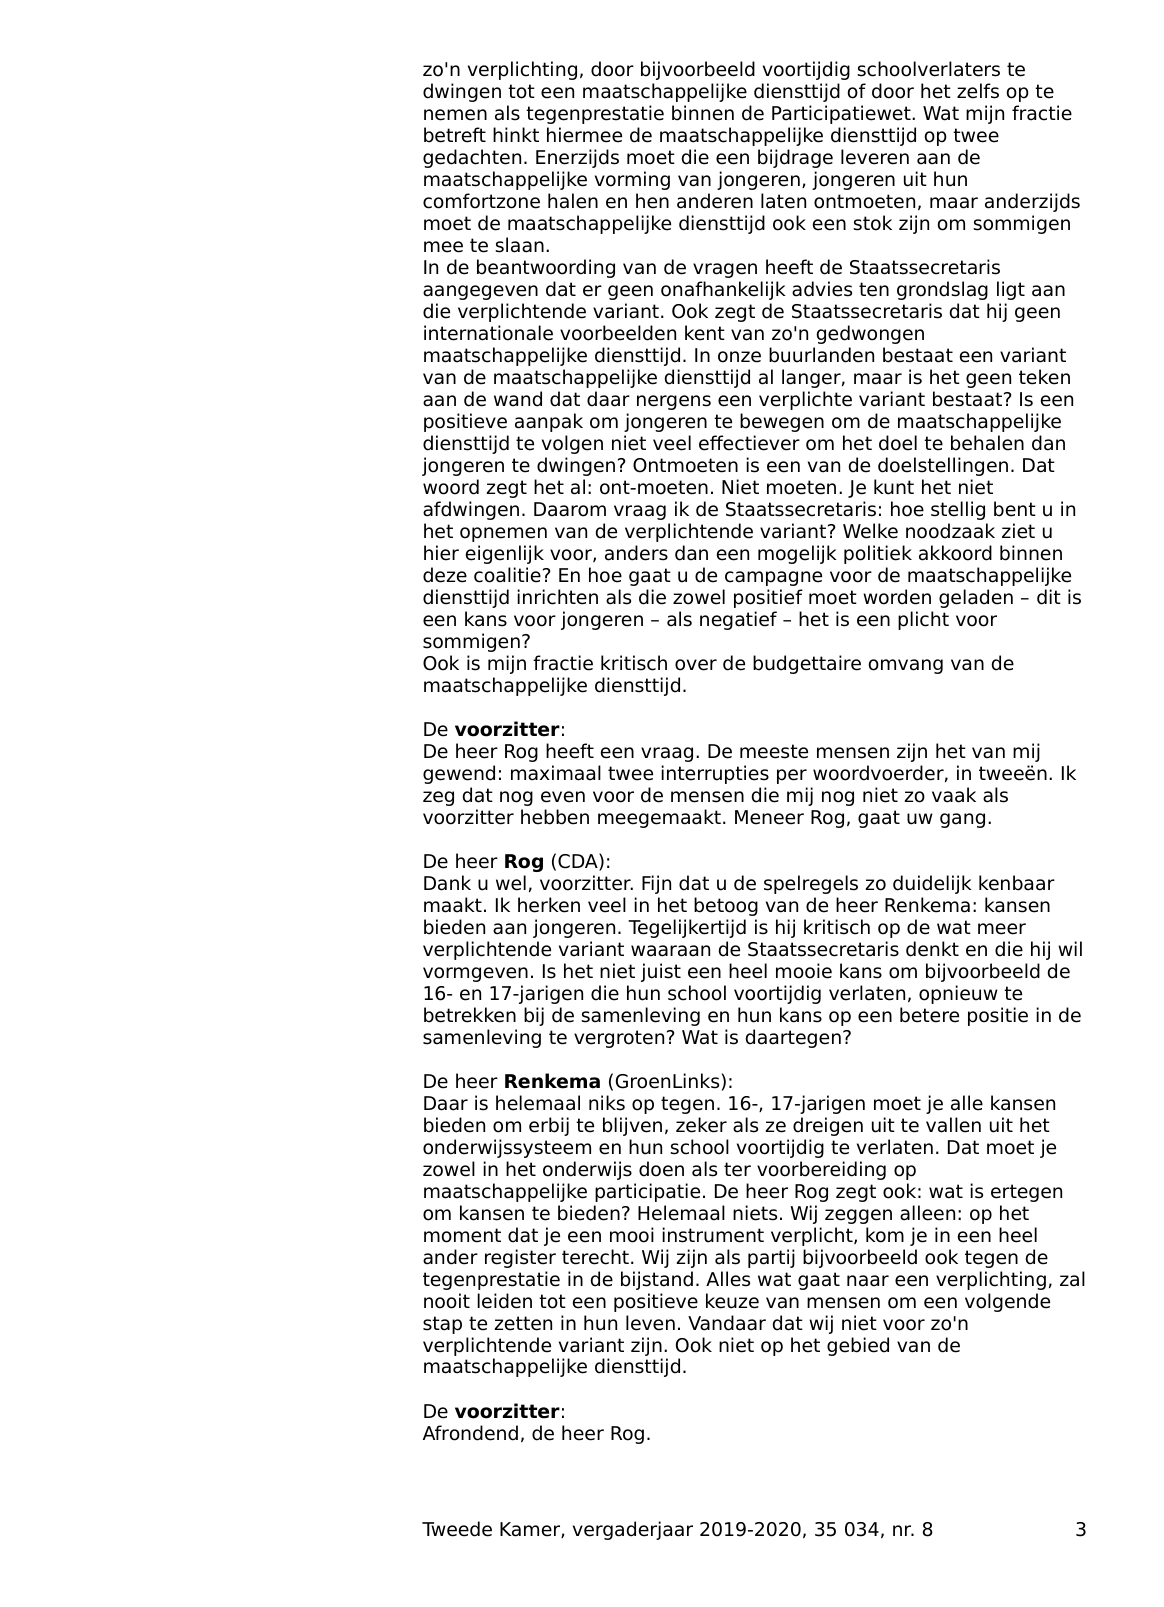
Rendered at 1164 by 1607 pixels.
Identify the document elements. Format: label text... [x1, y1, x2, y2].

text zo'n verplichting, door bijvoorbeeld voortijdig schoolverlaters te dwingen tot een maatschappelijke diensttijd of door het zelfs op te nemen als tegenprestatie binnen de Participatiewet. Wat mijn fractie betreft hinkt hiermee de maatschappelijke diensttijd op twee gedachten. Enerzijds moet die een bijdrage leveren aan de maatschappelijke vorming van jongeren, jongeren uit hun comfortzone halen en hen anderen laten ontmoeten, maar anderzijds moet de maatschappelijke diensttijd ook een stok zijn om sommigen mee te slaan. [422, 59, 1087, 257]
text De heer Renkema (GroenLinks): [422, 1071, 1087, 1093]
text Ook is mijn fractie kritisch over de budgettaire omvang van de maatschappelijke diensttijd. [422, 652, 1087, 696]
text Daar is helemaal niks op tegen. 16-, 17-jarigen moet je alle kansen bieden om erbij te blijven, zeker als ze dreigen uit te vallen uit het onderwijssysteem en hun school voortijdig te verlaten. Dat moet je zowel in het onderwijs doen als ter voorbereiding op maatschappelijke participatie. De heer Rog zegt ook: wat is ertegen om kansen te bieden? Helemaal niets. Wij zeggen alleen: op het moment dat je een mooi instrument verplicht, kom je in een heel ander register terecht. Wij zijn als partij bijvoorbeeld ook tegen de tegenprestatie in de bijstand. Alles wat gaat naar een verplichting, zal nooit leiden tot een positieve keuze van mensen om een volgende stap te zetten in hun leven. Vandaar dat wij niet voor zo'n verplichtende variant zijn. Ook niet op het gebied van de maatschappelijke diensttijd. [422, 1093, 1087, 1378]
text De heer Rog (CDA): [422, 851, 1087, 873]
text Dank u wel, voorzitter. Fijn dat u de spelregels zo duidelijk kenbaar maakt. Ik herken veel in het betoog van de heer Renkema: kansen bieden aan jongeren. Tegelijkertijd is hij kritisch op de wat meer verplichtende variant waaraan de Staatssecretaris denkt en die hij wil vormgeven. Is het niet juist een heel mooie kans om bijvoorbeeld de 16- en 17-jarigen die hun school voortijdig verlaten, opnieuw te betrekken bij de samenleving en hun kans op een betere positie in de samenleving te vergroten? Wat is daartegen? [422, 873, 1087, 1048]
text De voorzitter: [422, 719, 1087, 741]
text De voorzitter: [422, 1401, 1087, 1423]
text Afrondend, de heer Rog. [422, 1423, 1087, 1444]
text De heer Rog heeft een vraag. De meeste mensen zijn het van mij gewend: maximaal twee interrupties per woordvoerder, in tweeën. Ik zeg dat nog even voor de mensen die mij nog niet zo vaak als voorzitter hebben meegemaakt. Meneer Rog, gaat uw gang. [422, 741, 1087, 828]
text In de beantwoording van de vragen heeft de Staatssecretaris aangegeven dat er geen onafhankelijk advies ten grondslag ligt aan die verplichtende variant. Ook zegt de Staatssecretaris dat hij geen internationale voorbeelden kent van zo'n gedwongen maatschappelijke diensttijd. In onze buurlanden bestaat een variant van de maatschappelijke diensttijd al langer, maar is het geen teken aan de wand dat daar nergens een verplichte variant bestaat? Is een positieve aanpak om jongeren te bewegen om de maatschappelijke diensttijd te volgen niet veel effectiever om het doel te behalen dan jongeren te dwingen? Ontmoeten is een van de doelstellingen. Dat woord zegt het al: ont-moeten. Niet moeten. Je kunt het niet afdwingen. Daarom vraag ik de Staatssecretaris: hoe stellig bent u in het opnemen van de verplichtende variant? Welke noodzaak ziet u hier eigenlijk voor, anders dan een mogelijk politiek akkoord binnen deze coalitie? En hoe gaat u de campagne voor de maatschappelijke diensttijd inrichten als die zowel positief moet worden geladen – dit is een kans voor jongeren – als negatief – het is een plicht voor sommigen? [422, 257, 1087, 652]
